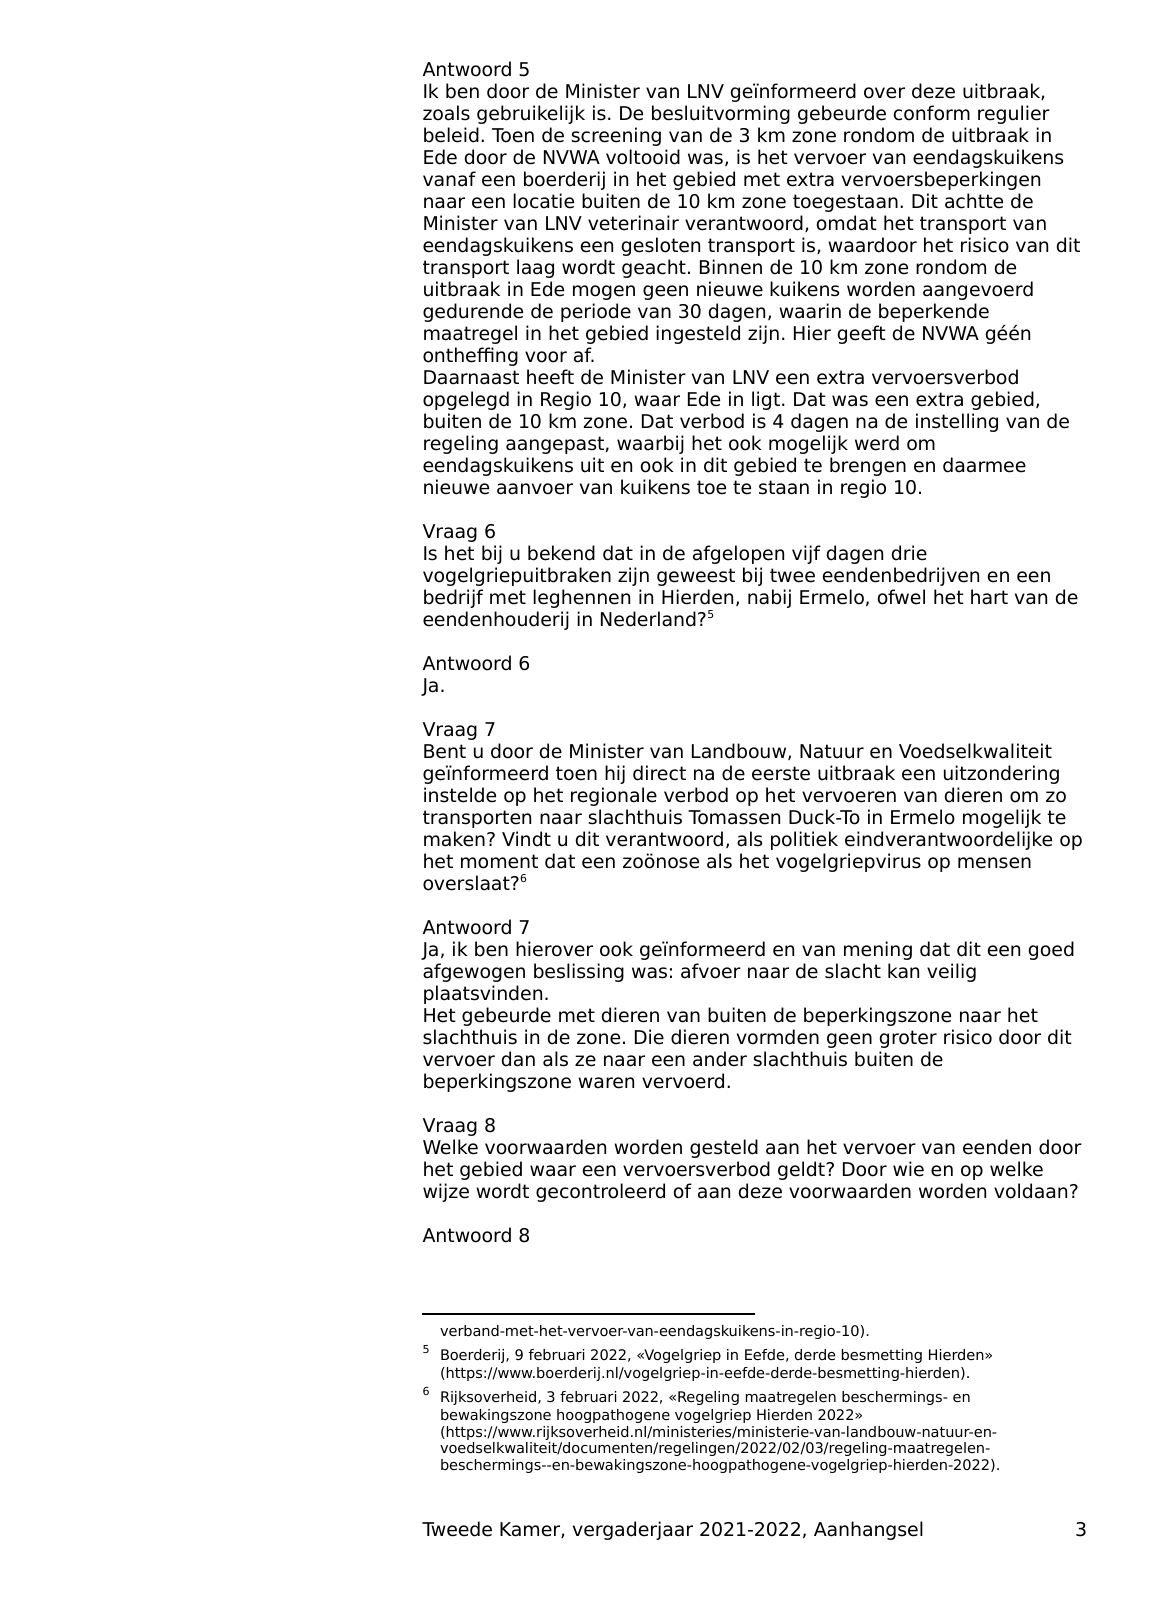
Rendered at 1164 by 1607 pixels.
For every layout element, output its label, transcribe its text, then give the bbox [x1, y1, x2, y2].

text Vraag 8 [422, 1115, 1087, 1137]
text Antwoord 5 [422, 59, 1087, 81]
text Ik ben door de Minister van LNV geïnformeerd over deze uitbraak, zoals gebruikelijk is. De besluitvorming gebeurde conform regulier beleid. Toen de screening van de 3 km zone rondom de uitbraak in Ede door de NVWA voltooid was, is het vervoer van eendagskuikens vanaf een boerderij in het gebied met extra vervoersbeperkingen naar een locatie buiten de 10 km zone toegestaan. Dit achtte de Minister van LNV veterinair verantwoord, omdat het transport van eendagskuikens een gesloten transport is, waardoor het risico van dit transport laag wordt geacht. Binnen de 10 km zone rondom de uitbraak in Ede mogen geen nieuwe kuikens worden aangevoerd gedurende de periode van 30 dagen, waarin de beperkende maatregel in het gebied ingesteld zijn. Hier geeft de NVWA géén ontheffing voor af. [422, 81, 1087, 367]
text Antwoord 8 [422, 1225, 1087, 1247]
text Ja. [422, 675, 1087, 697]
text Bent u door de Minister van Landbouw, Natuur en Voedselkwaliteit geïnformeerd toen hij direct na de eerste uitbraak een uitzondering instelde op het regionale verbod op het vervoeren van dieren om zo transporten naar slachthuis Tomassen Duck-To in Ermelo mogelijk te maken? Vindt u dit verantwoord, als politiek eindverantwoordelijke op het moment dat een zoönose als het vogelgriepvirus op mensen overslaat? [422, 741, 1087, 895]
text Is het bij u bekend dat in de afgelopen vijf dagen drie vogelgriepuitbraken zijn geweest bij twee eendenbedrijven en een bedrijf met leghennen in Hierden, nabij Ermelo, ofwel het hart van de eendenhouderij in Nederland? [422, 543, 1087, 631]
text Rijksoverheid, 3 februari 2022, «Regeling maatregelen beschermings- en bewakingszone hoogpathogene vogelgriep Hierden 2022» (https://www.rijksoverheid.nl/ministeries/ministerie-van-landbouw-natuur-en-voedselkwaliteit/documenten/regelingen/2022/02/03/regeling-maatregelen-beschermings--en-bewakingszone-hoogpathogene-vogelgriep-hierden-2022). [422, 1385, 1087, 1474]
text Ja, ik ben hierover ook geïnformeerd en van mening dat dit een goed afgewogen beslissing was: afvoer naar de slacht kan veilig plaatsvinden. [422, 939, 1087, 1005]
text Het gebeurde met dieren van buiten de beperkingszone naar het slachthuis in de zone. Die dieren vormden geen groter risico door dit vervoer dan als ze naar een ander slachthuis buiten de beperkingszone waren vervoerd. [422, 1005, 1087, 1093]
text Daarnaast heeft de Minister van LNV een extra vervoersverbod opgelegd in Regio 10, waar Ede in ligt. Dat was een extra gebied, buiten de 10 km zone. Dat verbod is 4 dagen na de instelling van de regeling aangepast, waarbij het ook mogelijk werd om eendagskuikens uit en ook in dit gebied te brengen en daarmee nieuwe aanvoer van kuikens toe te staan in regio 10. [422, 367, 1087, 499]
text verband-met-het-vervoer-van-eendagskuikens-in-regio-10). [422, 1323, 1087, 1340]
text Welke voorwaarden worden gesteld aan het vervoer van eenden door het gebied waar een vervoersverbod geldt? Door wie en op welke wijze wordt gecontroleerd of aan deze voorwaarden worden voldaan? [422, 1137, 1087, 1203]
text Antwoord 6 [422, 653, 1087, 675]
text Vraag 6 [422, 521, 1087, 543]
text Vraag 7 [422, 719, 1087, 741]
text Boerderij, 9 februari 2022, «Vogelgriep in Eefde, derde besmetting Hierden» (https://www.boerderij.nl/vogelgriep-in-eefde-derde-besmetting-hierden). [422, 1343, 1087, 1382]
text Antwoord 7 [422, 917, 1087, 939]
